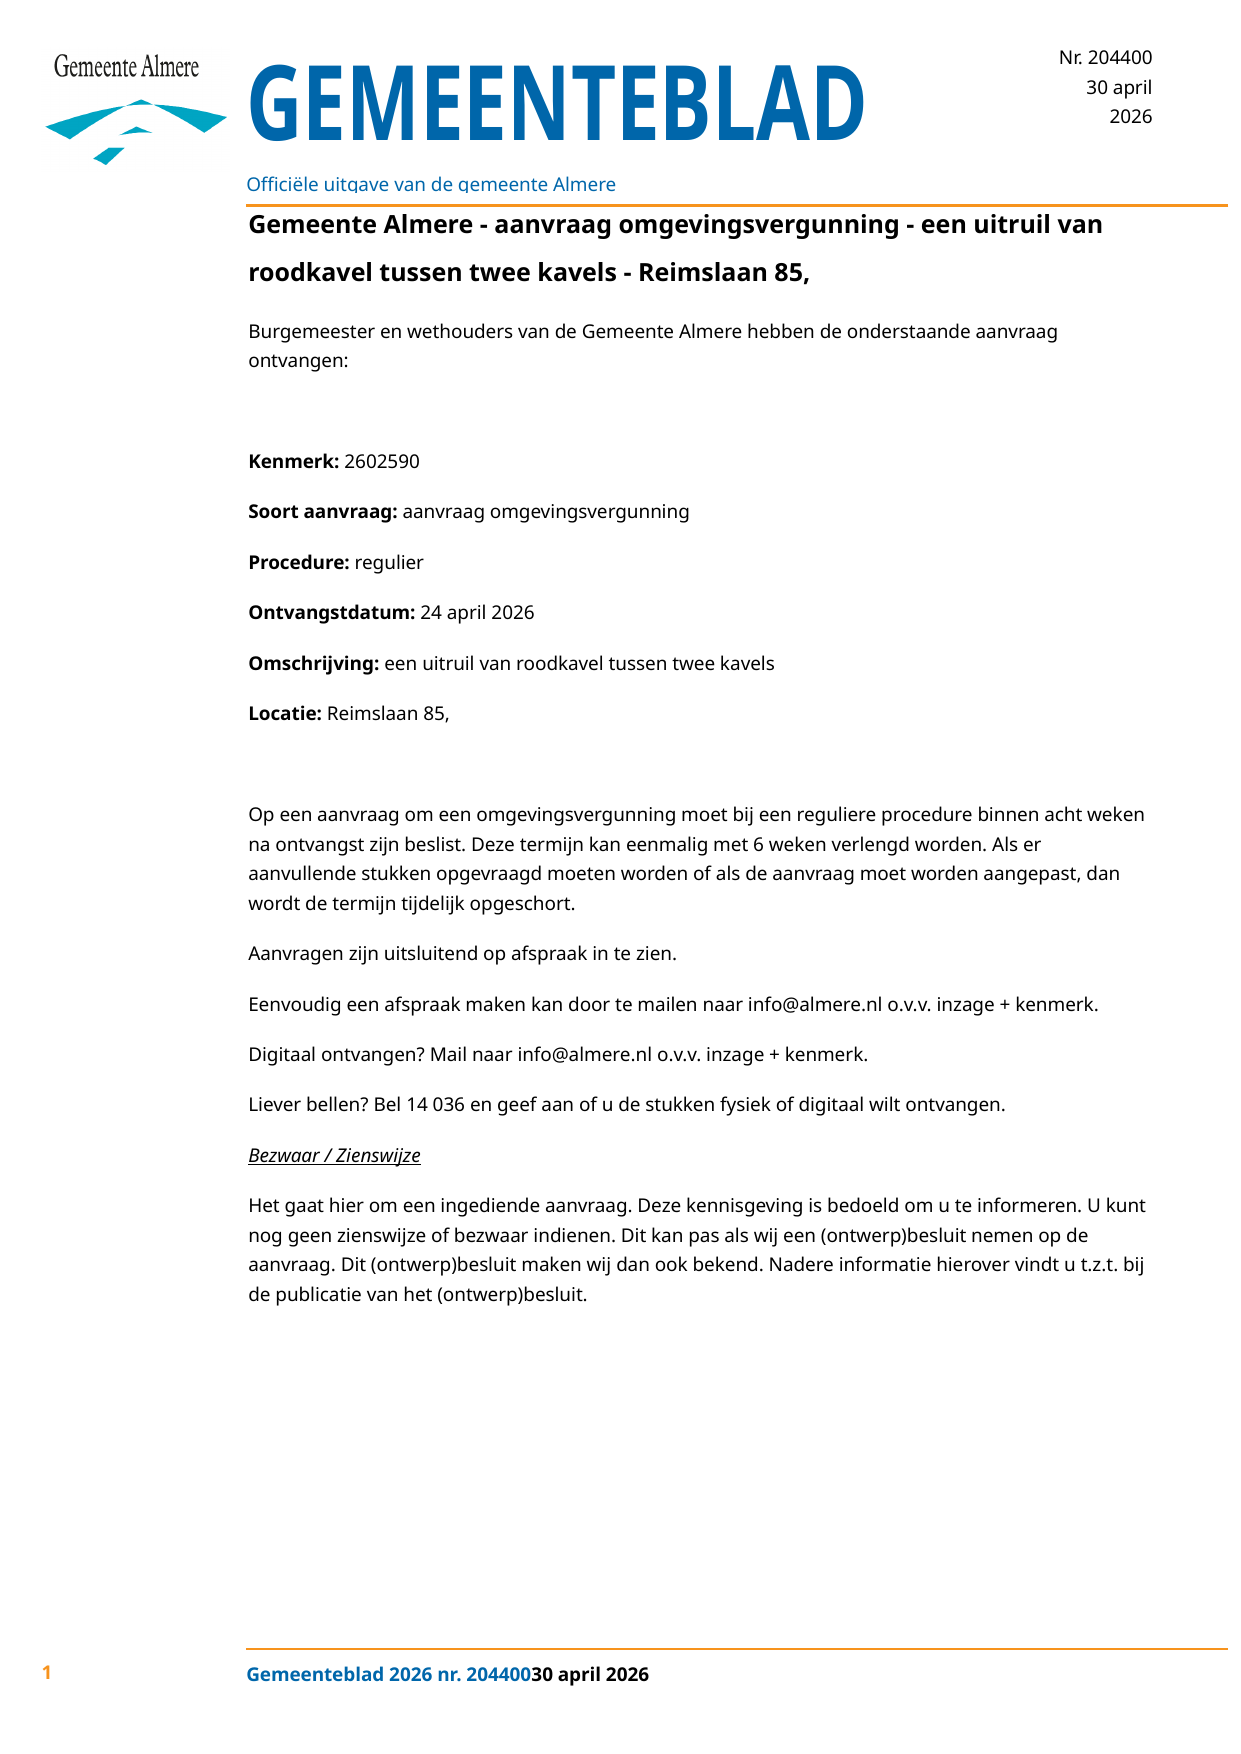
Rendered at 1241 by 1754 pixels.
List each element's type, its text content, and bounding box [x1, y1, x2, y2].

picture [41, 47, 231, 172]
text Procedure: regulier [248, 549, 1152, 575]
text Kenmerk: 2602590 [248, 448, 1152, 474]
text Gemeente Almere - aanvraag omgevingsvergunning - een uitruil van roodkavel tussen twee kavels - Reimslaan 85, [248, 207, 1152, 288]
text Digitaal ontvangen? Mail naar info@almere.nl o.v.v. inzage + kenmerk. [248, 1041, 1152, 1067]
text Liever bellen? Bel 14 036 en geef aan of u de stukken fysiek of digitaal wilt ontvangen. [248, 1092, 1152, 1117]
text Op een aanvraag om een omgevingsvergunning moet bij een reguliere procedure binnen acht weken na ontvangst zijn beslist. Deze termijn kan eenmalig met 6 weken verlengd worden. Als er aanvullende stukken opgevraagd moeten worden of als de aanvraag moet worden aangepast, dan wordt de termijn tijdelijk opgeschort. [248, 801, 1152, 916]
text Burgemeester en wethouders van de Gemeente Almere hebben de onderstaande aanvraag ontvangen: [248, 318, 1152, 373]
text Het gaat hier om een ingediende aanvraag. Deze kennisgeving is bedoeld om u te informeren. U kunt nog geen zienswijze of bezwaar indienen. Dit kan pas als wij een (ontwerp)besluit nemen op de aanvraag. Dit (ontwerp)besluit maken wij dan ook bekend. Nadere informatie hierover vindt u t.z.t. bij de publicatie van het (ontwerp)besluit. [248, 1192, 1152, 1307]
text Soort aanvraag: aanvraag omgevingsvergunning [248, 499, 1152, 524]
text Aanvragen zijn uitsluitend op afspraak in te zien. [248, 940, 1152, 966]
text Bezwaar / Zienswijze [248, 1142, 1152, 1168]
text Ontvangstdatum: 24 april 2026 [248, 599, 1152, 625]
text Eenvoudig een afspraak maken kan door te mailen naar info@almere.nl o.v.v. inzage + kenmerk. [248, 991, 1152, 1017]
text Locatie: Reimslaan 85, [248, 700, 1152, 726]
text Omschrijving: een uitruil van roodkavel tussen twee kavels [248, 650, 1152, 676]
